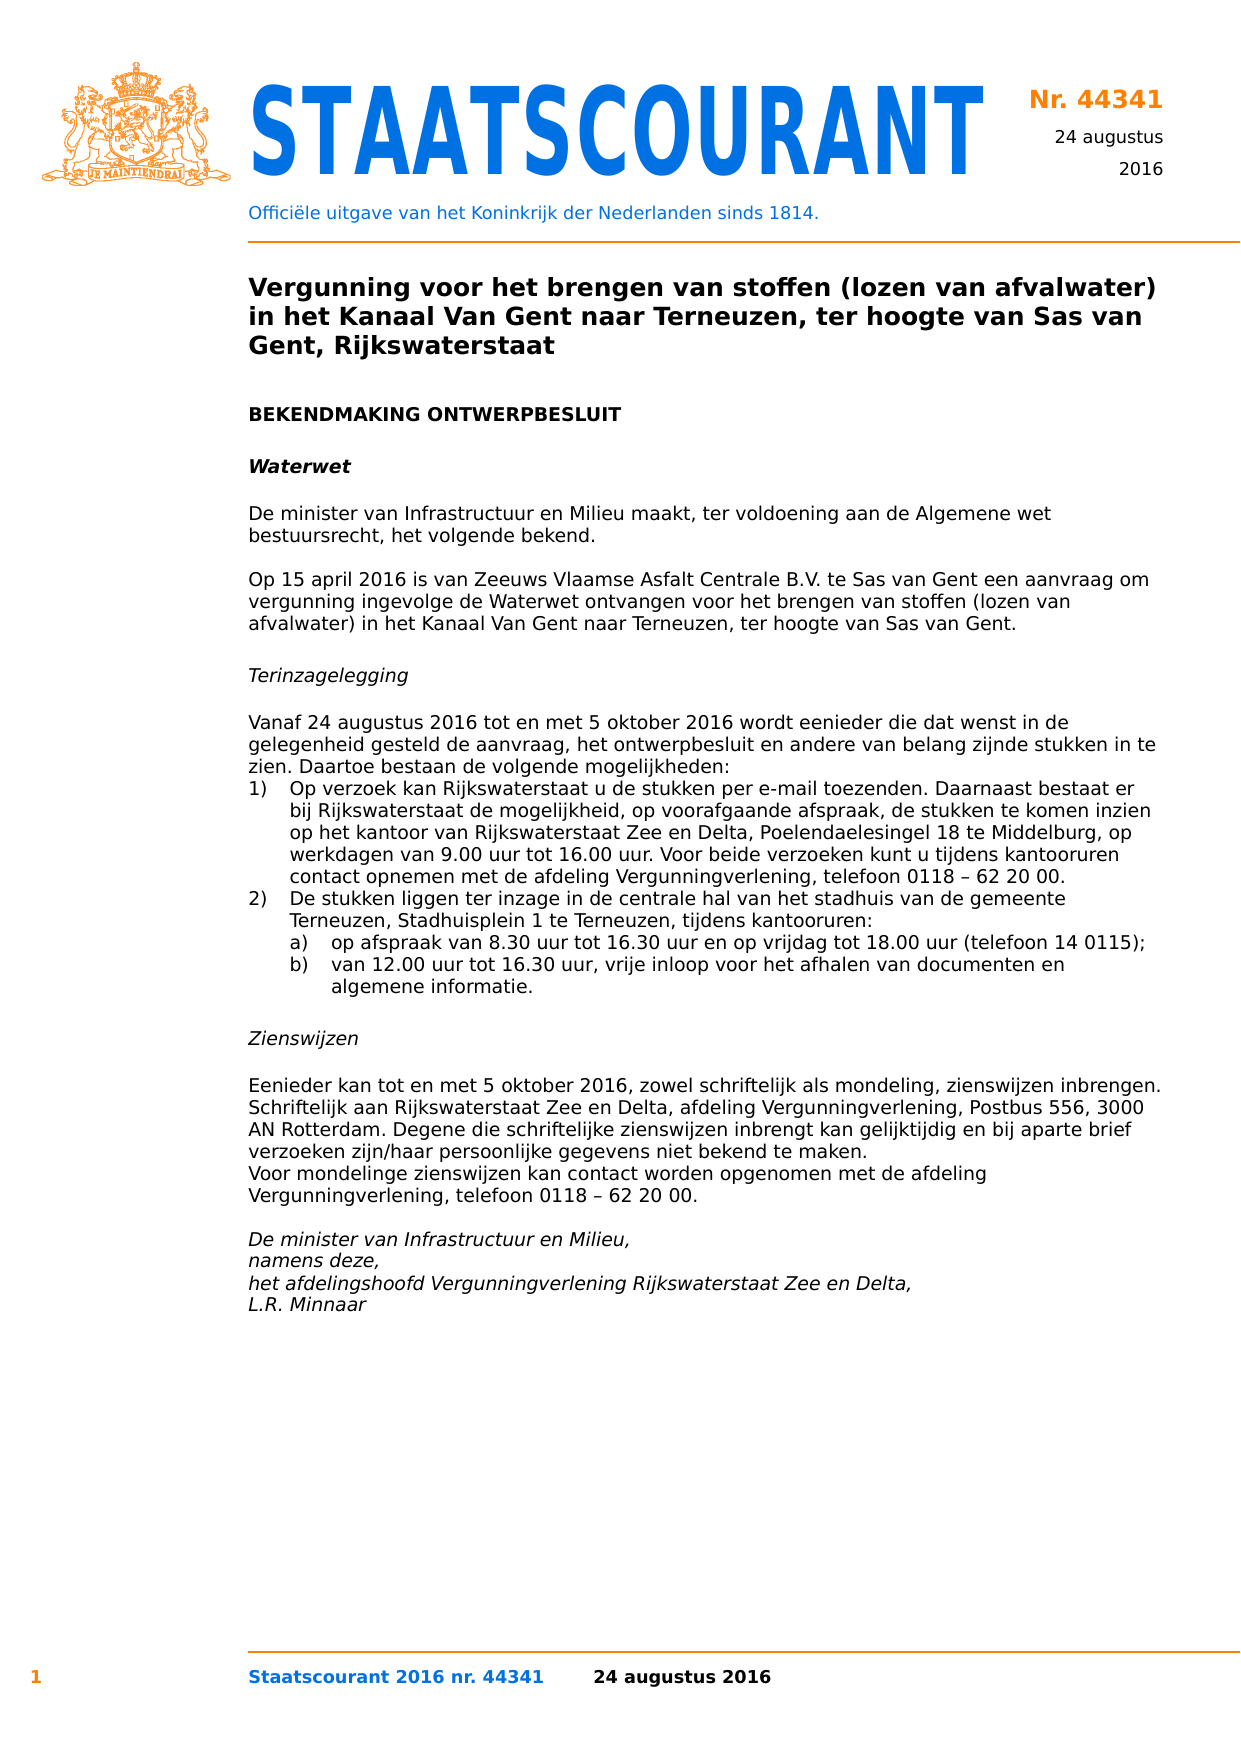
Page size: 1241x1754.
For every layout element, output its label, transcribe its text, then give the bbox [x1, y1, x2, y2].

table_header Nr. 44341 [998, 62, 1240, 121]
text a) op afspraak van 8.30 uur tot 16.30 uur en op vrijdag tot 18.00 uur (telefoon 14 0115); [289, 932, 1163, 954]
text De minister van Infrastructuur en Milieu, namens deze, het afdelingshoofd Vergunningverlening Rijkswaterstaat Zee en Delta, L.R. Minnaar [248, 1228, 1163, 1316]
table_header [25, 62, 248, 241]
text Voor mondelinge zienswijzen kan contact worden opgenomen met de afdeling Vergunningverlening, telefoon 0118 – 62 20 00. [248, 1163, 1163, 1207]
text Vanaf 24 augustus 2016 tot en met 5 oktober 2016 wordt eenieder die dat wenst in de gelegenheid gesteld de aanvraag, het ontwerpbesluit en andere van belang zijnde stukken in te zien. Daartoe bestaan de volgende mogelijkheden: [248, 712, 1163, 778]
subtitle Waterwet [248, 456, 1163, 478]
text b) van 12.00 uur tot 16.30 uur, vrije inloop voor het afhalen van documenten en algemene informatie. [289, 954, 1163, 998]
table_cell 24 augustus [998, 121, 1240, 153]
subtitle Terinzagelegging [248, 665, 1163, 687]
subtitle Vergunning voor het brengen van stoffen (lozen van afvalwater) in het Kanaal Van Gent naar Terneuzen, ter hoogte van Sas van Gent, Rijkswaterstaat [248, 273, 1163, 361]
text Eenieder kan tot en met 5 oktober 2016, zowel schriftelijk als mondeling, zienswijzen inbrengen. Schriftelijk aan Rijkswaterstaat Zee en Delta, afdeling Vergunningverlening, Postbus 556, 3000 AN Rotterdam. Degene die schriftelijke zienswijzen inbrengt kan gelijktijdig en bij aparte brief verzoeken zijn/haar persoonlijke gegevens niet bekend te maken. [248, 1075, 1163, 1163]
text Op 15 april 2016 is van Zeeuws Vlaamse Asfalt Centrale B.V. te Sas van Gent een aanvraag om vergunning ingevolge de Waterwet ontvangen voor het brengen van stoffen (lozen van afvalwater) in het Kanaal Van Gent naar Terneuzen, ter hoogte van Sas van Gent. [248, 569, 1163, 635]
text De minister van Infrastructuur en Milieu maakt, ter voldoening aan de Algemene wet bestuursrecht, het volgende bekend. [248, 503, 1163, 547]
table_header STAATSCOURANT [248, 62, 998, 203]
table_cell 2016 [998, 153, 1240, 203]
picture [41, 62, 231, 186]
text 1) Op verzoek kan Rijkswaterstaat u de stukken per e-mail toezenden. Daarnaast bestaat er bij Rijkswaterstaat de mogelijkheid, op voorafgaande afspraak, de stukken te komen inzien op het kantoor van Rijkswaterstaat Zee en Delta, Poelendaelesingel 18 te Middelburg, op werkdagen van 9.00 uur tot 16.00 uur. Voor beide verzoeken kunt u tijdens kantooruren contact opnemen met de afdeling Vergunningverlening, telefoon 0118 – 62 20 00. [248, 778, 1163, 888]
table_cell Officiële uitgave van het Koninkrijk der Nederlanden sinds 1814. [248, 203, 1240, 241]
subtitle BEKENDMAKING ONTWERPBESLUIT [248, 404, 1163, 426]
text 2) De stukken liggen ter inzage in de centrale hal van het stadhuis van de gemeente Terneuzen, Stadhuisplein 1 te Terneuzen, tijdens kantooruren: [248, 888, 1163, 932]
subtitle Zienswijzen [248, 1028, 1163, 1050]
